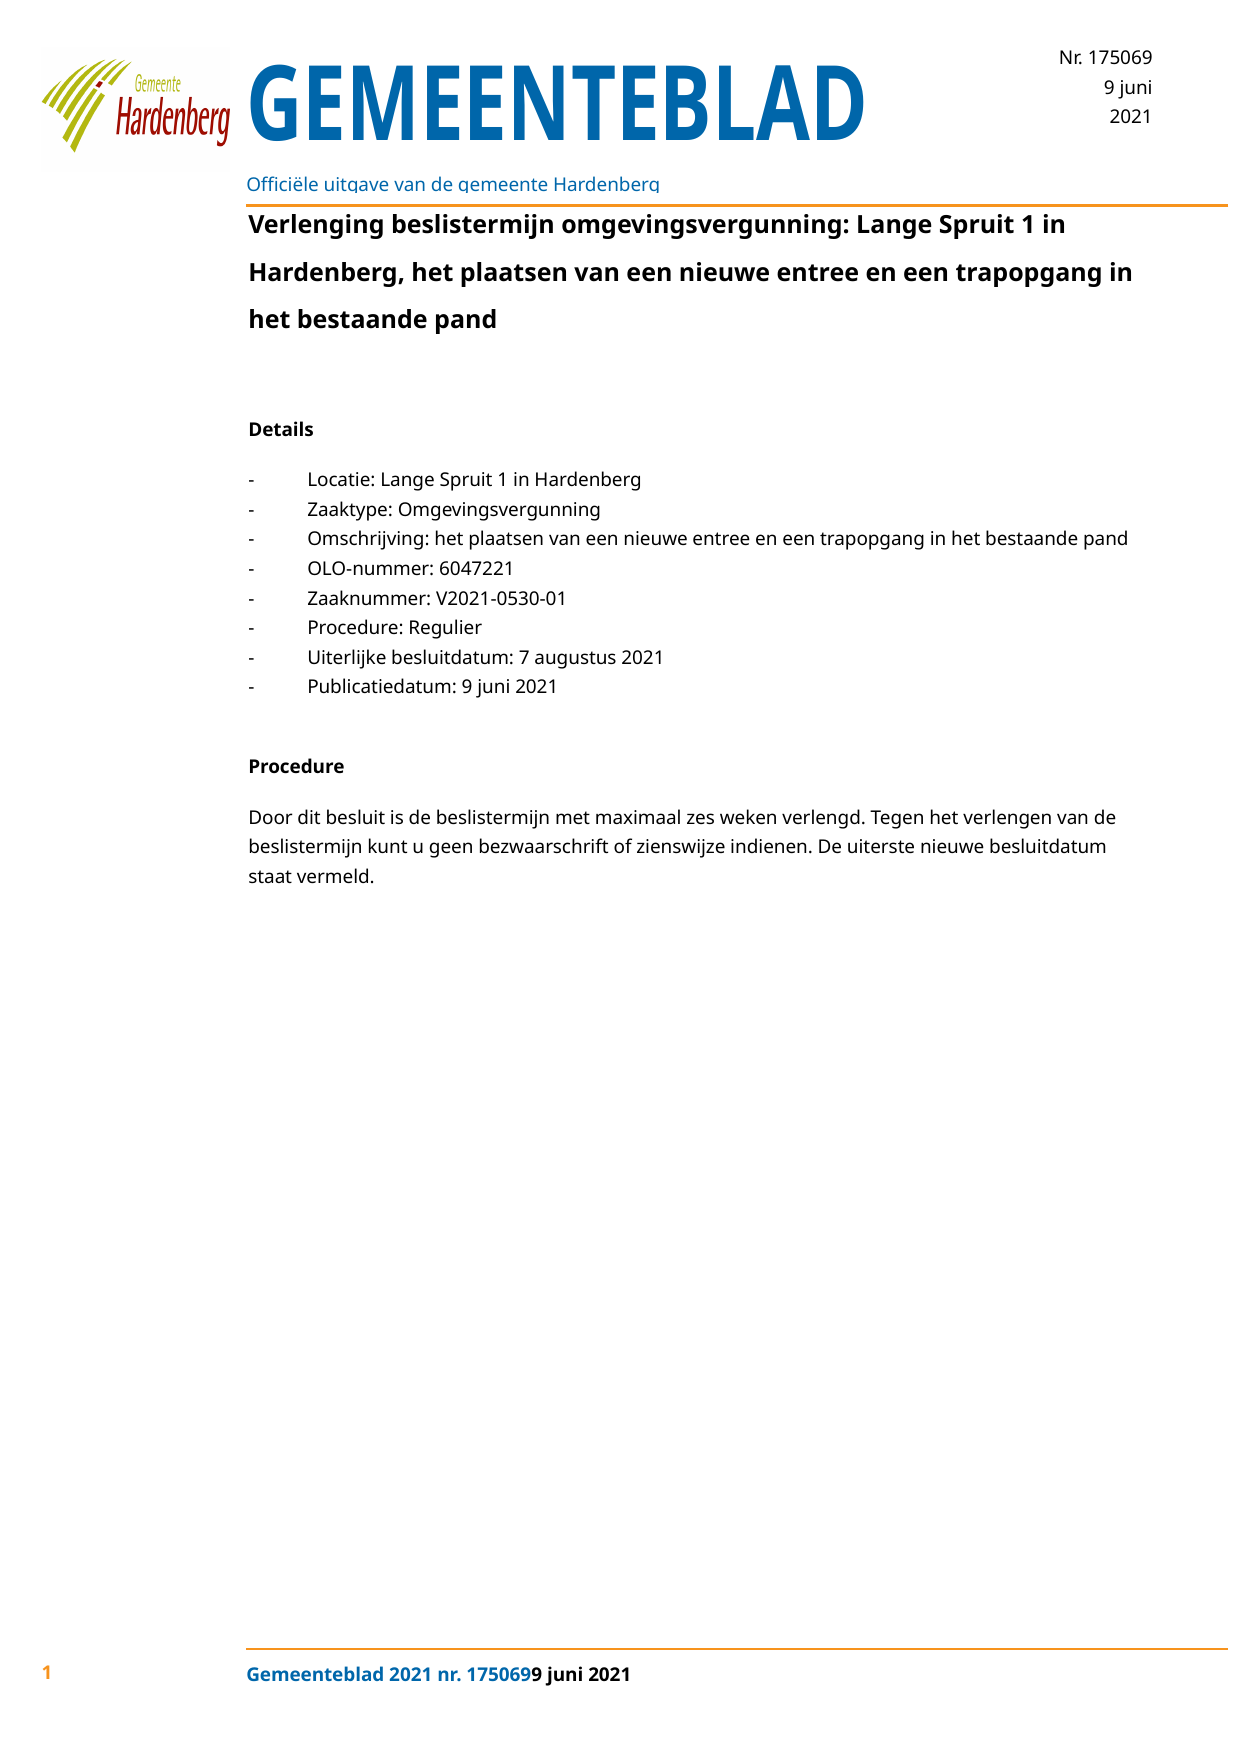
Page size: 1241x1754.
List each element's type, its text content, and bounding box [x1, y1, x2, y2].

list OLO-nummer: 6047221 [248, 555, 1152, 581]
text Procedure [248, 753, 1152, 779]
list Zaaktype: Omgevingsvergunning [248, 496, 1152, 522]
text Door dit besluit is de beslistermijn met maximaal zes weken verlengd. Tegen het verlengen van de beslistermijn kunt u geen bezwaarschrift of zienswijze indienen. De uiterste nieuwe besluitdatum staat vermeld. [248, 804, 1152, 889]
picture [41, 47, 231, 172]
text Details [248, 416, 1152, 442]
text Verlenging beslistermijn omgevingsvergunning: Lange Spruit 1 in Hardenberg, het plaatsen van een nieuwe entree en een trapopgang in het bestaande pand [248, 207, 1152, 336]
list Uiterlijke besluitdatum: 7 augustus 2021 [248, 644, 1152, 669]
list Publicatiedatum: 9 juni 2021 [248, 673, 1152, 699]
list Zaaknummer: V2021-0530-01 [248, 585, 1152, 610]
list Procedure: Regulier [248, 614, 1152, 640]
list Locatie: Lange Spruit 1 in Hardenberg [248, 466, 1152, 492]
list Omschrijving: het plaatsen van een nieuwe entree en een trapopgang in het bestaande pand [248, 526, 1152, 551]
